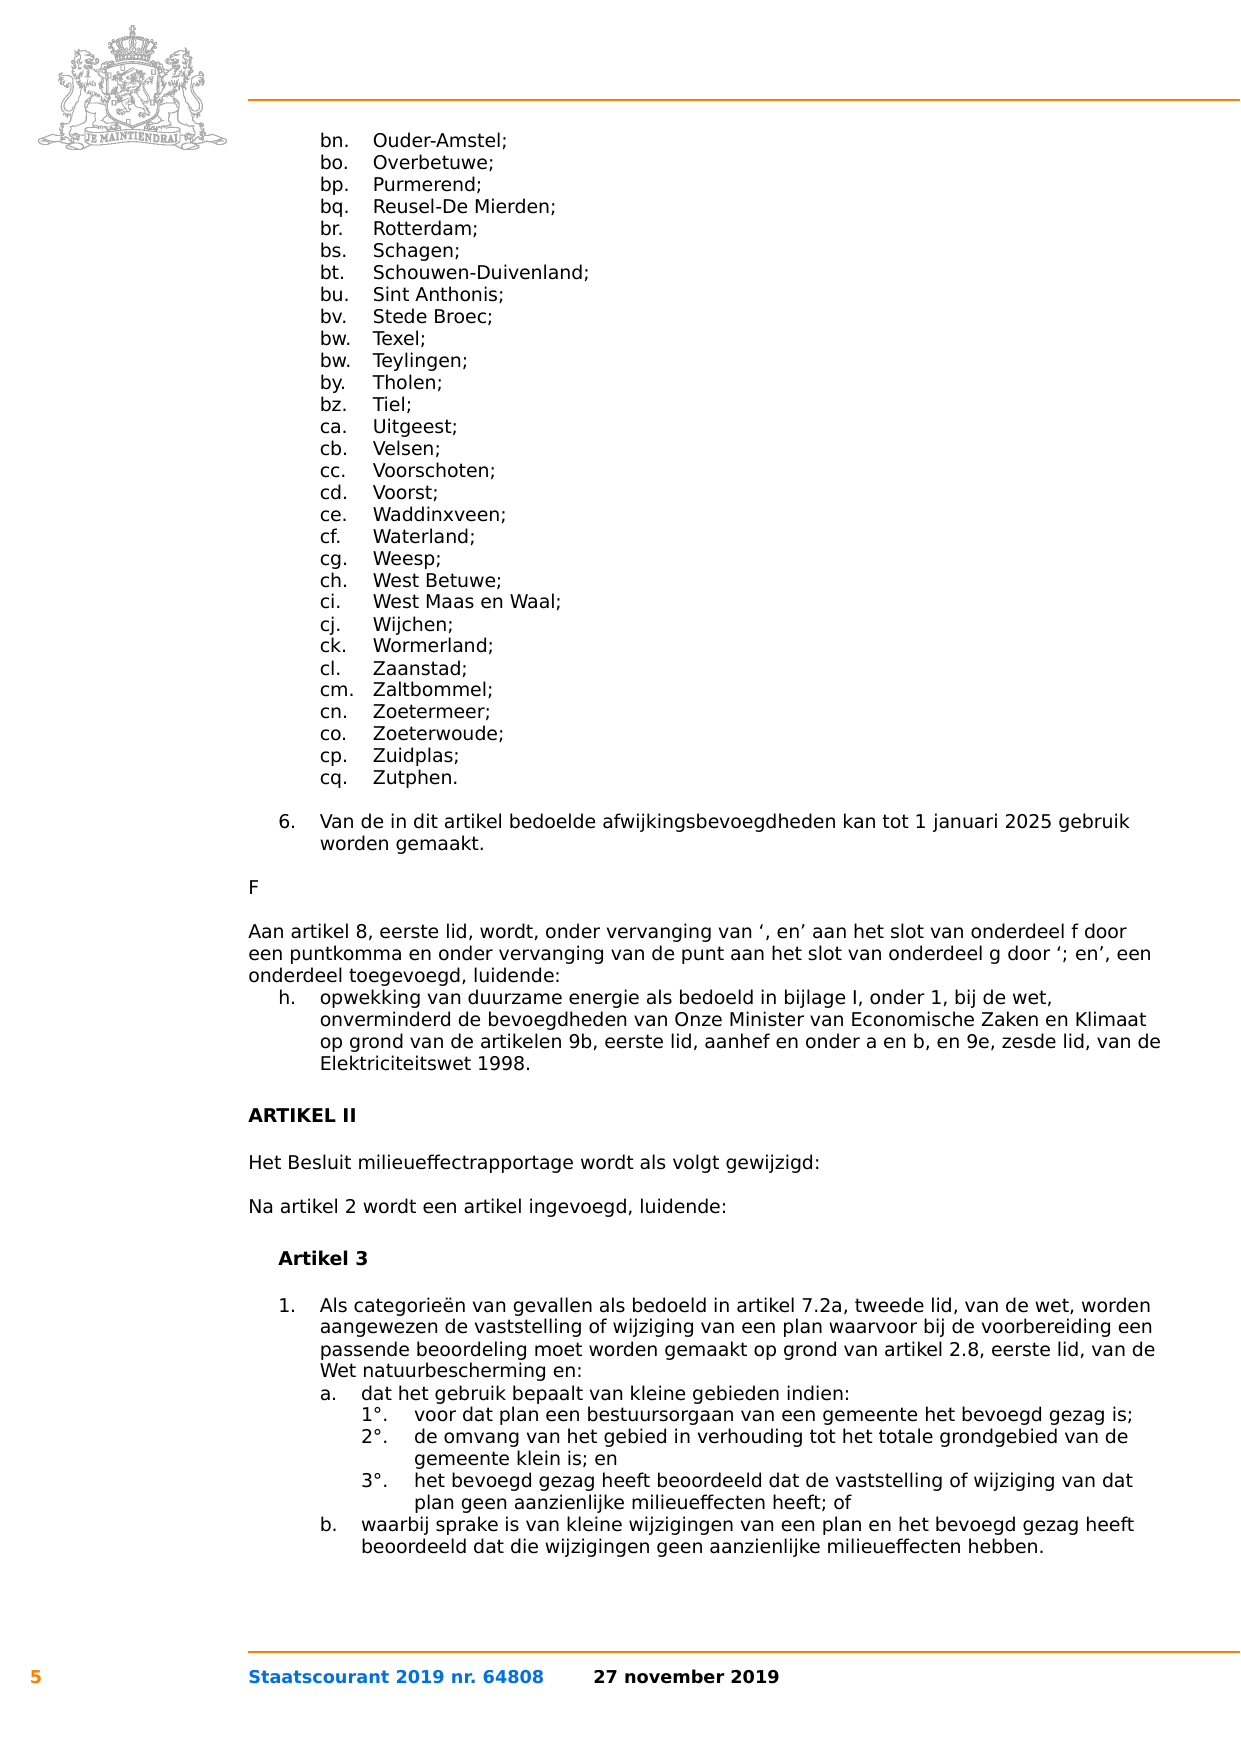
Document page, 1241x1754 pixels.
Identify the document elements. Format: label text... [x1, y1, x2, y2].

text 2°. de omvang van het gebied in verhouding tot het totale grondgebied van de gemeente klein is; en [361, 1426, 1163, 1470]
text F [248, 877, 1163, 899]
text bw. Texel; [319, 328, 1163, 350]
text Het Besluit milieueffectrapportage wordt als volgt gewijzigd: [248, 1152, 1163, 1174]
text bp. Purmerend; [319, 174, 1163, 196]
text b. waarbij sprake is van kleine wijzigingen van een plan en het bevoegd gezag heeft beoordeeld dat die wijzigingen geen aanzienlijke milieueffecten hebben. [319, 1514, 1163, 1558]
subtitle ARTIKEL II [248, 1105, 1163, 1127]
text bn. Ouder-Amstel; [319, 130, 1163, 152]
text by. Tholen; [319, 372, 1163, 394]
text 6. Van de in dit artikel bedoelde afwijkingsbevoegdheden kan tot 1 januari 2025 gebruik worden gemaakt. [278, 811, 1163, 855]
text ch. West Betuwe; [319, 569, 1163, 591]
text cj. Wijchen; [319, 613, 1163, 635]
text h. opwekking van duurzame energie als bedoeld in bijlage I, onder 1, bij de wet, onverminderd de bevoegdheden van Onze Minister van Economische Zaken en Klimaat op grond van de artikelen 9b, eerste lid, aanhef en onder a en b, en 9e, zesde lid, van de Elektriciteitswet 1998. [278, 987, 1163, 1075]
text cq. Zutphen. [319, 767, 1163, 789]
text bz. Tiel; [319, 394, 1163, 416]
text cg. Weesp; [319, 547, 1163, 569]
text 1. Als categorieën van gevallen als bedoeld in artikel 7.2a, tweede lid, van de wet, worden aangewezen de vaststelling of wijziging van een plan waarvoor bij de voorbereiding een passende beoordeling moet worden gemaakt op grond van artikel 2.8, eerste lid, van de Wet natuurbescherming en: [278, 1294, 1163, 1382]
text co. Zoeterwoude; [319, 723, 1163, 745]
text ci. West Maas en Waal; [319, 591, 1163, 613]
text bs. Schagen; [319, 240, 1163, 262]
picture [38, 25, 227, 150]
text bw. Teylingen; [319, 350, 1163, 372]
text Aan artikel 8, eerste lid, wordt, onder vervanging van ‘, en’ aan het slot van onderdeel f door een puntkomma en onder vervanging van de punt aan het slot van onderdeel g door ‘; en’, een onderdeel toegevoegd, luidende: [248, 921, 1163, 987]
subtitle Artikel 3 [278, 1247, 1163, 1269]
text ce. Waddinxveen; [319, 503, 1163, 526]
text bo. Overbetuwe; [319, 152, 1163, 174]
text cc. Voorschoten; [319, 459, 1163, 482]
text Na artikel 2 wordt een artikel ingevoegd, luidende: [248, 1196, 1163, 1217]
text cd. Voorst; [319, 482, 1163, 503]
text bt. Schouwen-Duivenland; [319, 262, 1163, 284]
text br. Rotterdam; [319, 218, 1163, 240]
text 1°. voor dat plan een bestuursorgaan van een gemeente het bevoegd gezag is; [361, 1404, 1163, 1426]
text cl. Zaanstad; [319, 657, 1163, 679]
text bq. Reusel-De Mierden; [319, 196, 1163, 218]
text cm. Zaltbommel; [319, 679, 1163, 701]
text a. dat het gebruik bepaalt van kleine gebieden indien: [319, 1382, 1163, 1404]
text 3°. het bevoegd gezag heeft beoordeeld dat de vaststelling of wijziging van dat plan geen aanzienlijke milieueffecten heeft; of [361, 1470, 1163, 1514]
text cf. Waterland; [319, 526, 1163, 547]
text ca. Uitgeest; [319, 416, 1163, 438]
text ck. Wormerland; [319, 635, 1163, 657]
text bu. Sint Anthonis; [319, 284, 1163, 306]
text bv. Stede Broec; [319, 306, 1163, 328]
text cn. Zoetermeer; [319, 701, 1163, 723]
text cb. Velsen; [319, 438, 1163, 459]
text cp. Zuidplas; [319, 745, 1163, 767]
